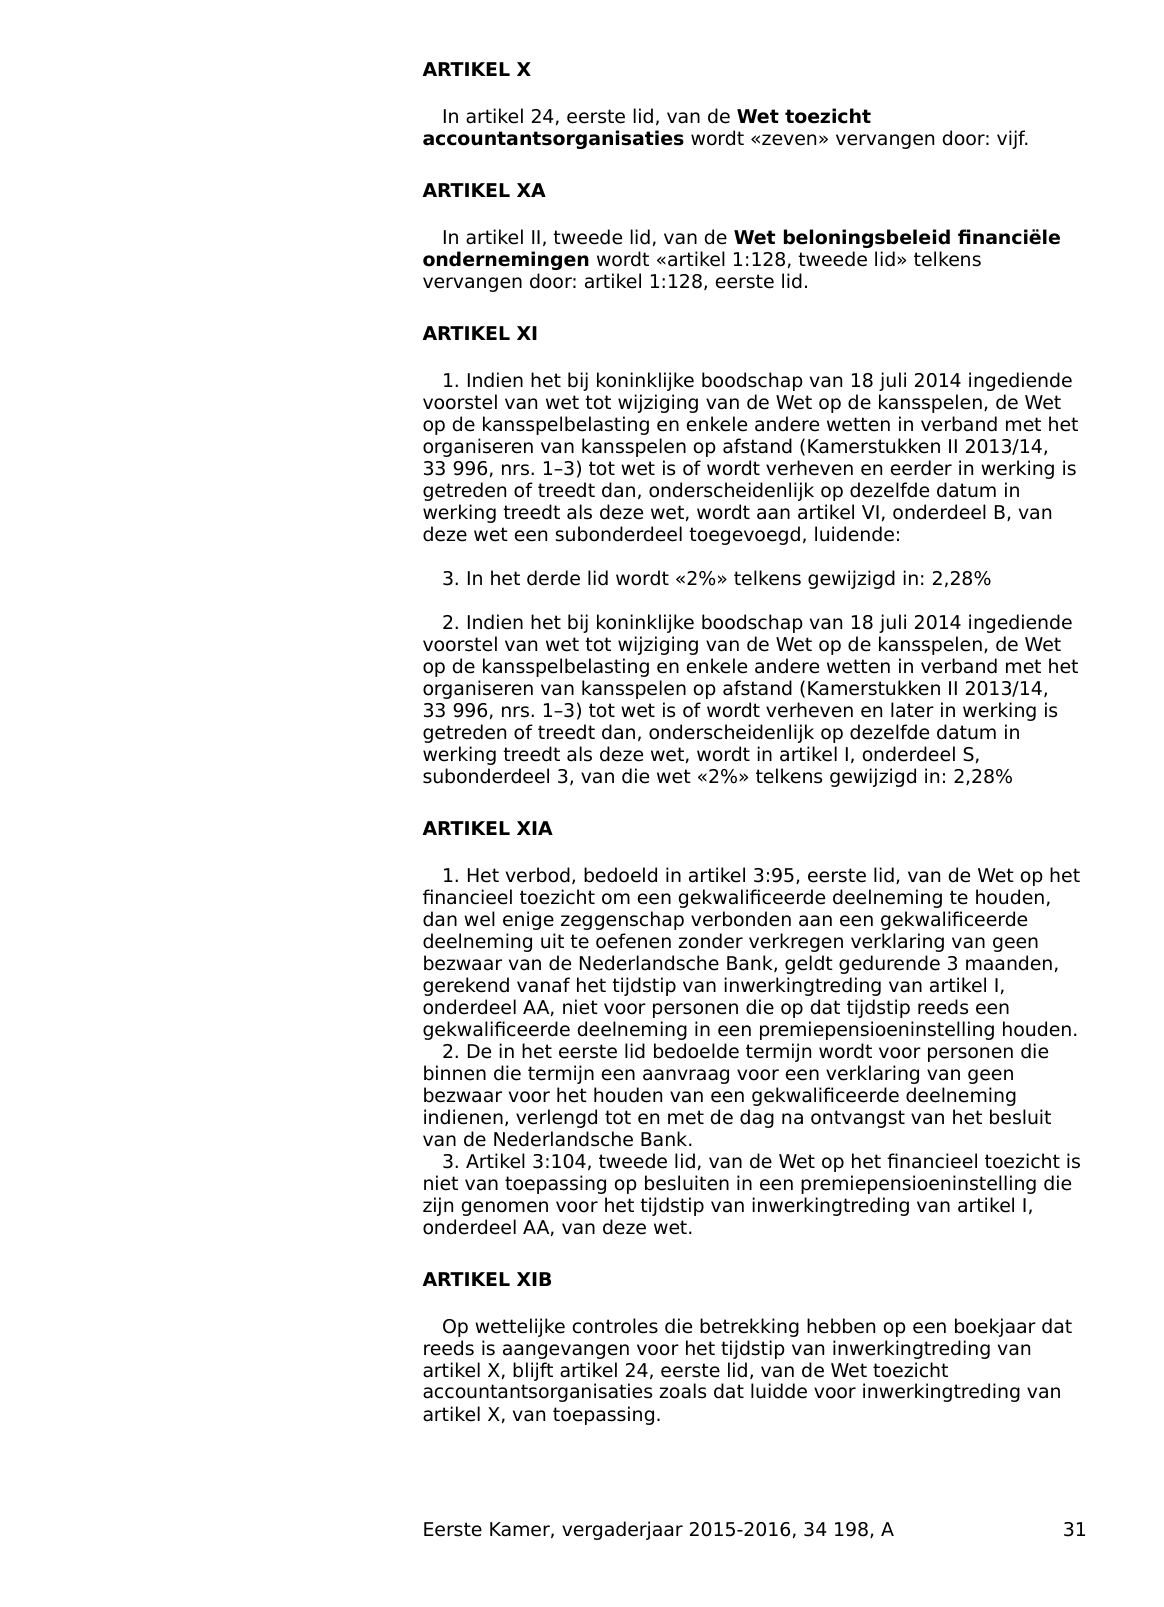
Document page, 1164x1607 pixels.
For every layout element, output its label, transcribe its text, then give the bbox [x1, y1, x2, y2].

text 1. Indien het bij koninklijke boodschap van 18 juli 2014 ingediende voorstel van wet tot wijziging van de Wet op de kansspelen, de Wet op de kansspelbelasting en enkele andere wetten in verband met het organiseren van kansspelen op afstand (Kamerstukken II 2013/14, 33 996, nrs. 1–3) tot wet is of wordt verheven en eerder in werking is getreden of treedt dan, onderscheidenlijk op dezelfde datum in werking treedt als deze wet, wordt aan artikel VI, onderdeel B, van deze wet een subonderdeel toegevoegd, luidende: [422, 370, 1087, 546]
subtitle ARTIKEL XA [422, 180, 1087, 202]
subtitle ARTIKEL X [422, 59, 1087, 81]
text 2. De in het eerste lid bedoelde termijn wordt voor personen die binnen die termijn een aanvraag voor een verklaring van geen bezwaar voor het houden van een gekwalificeerde deelneming indienen, verlengd tot en met de dag na ontvangst van het besluit van de Nederlandsche Bank. [422, 1041, 1087, 1151]
text In artikel II, tweede lid, van de Wet beloningsbeleid financiële ondernemingen wordt «artikel 1:128, tweede lid» telkens vervangen door: artikel 1:128, eerste lid. [422, 227, 1087, 293]
subtitle ARTIKEL XI [422, 323, 1087, 345]
subtitle ARTIKEL XIA [422, 818, 1087, 840]
subtitle ARTIKEL XIB [422, 1268, 1087, 1291]
text 3. Artikel 3:104, tweede lid, van de Wet op het financieel toezicht is niet van toepassing op besluiten in een premiepensioeninstelling die zijn genomen voor het tijdstip van inwerkingtreding van artikel I, onderdeel AA, van deze wet. [422, 1151, 1087, 1238]
text In artikel 24, eerste lid, van de Wet toezicht accountantsorganisaties wordt «zeven» vervangen door: vijf. [422, 106, 1087, 150]
text 1. Het verbod, bedoeld in artikel 3:95, eerste lid, van de Wet op het financieel toezicht om een gekwalificeerde deelneming te houden, dan wel enige zeggenschap verbonden aan een gekwalificeerde deelneming uit te oefenen zonder verkregen verklaring van geen bezwaar van de Nederlandsche Bank, geldt gedurende 3 maanden, gerekend vanaf het tijdstip van inwerkingtreding van artikel I, onderdeel AA, niet voor personen die op dat tijdstip reeds een gekwalificeerde deelneming in een premiepensioeninstelling houden. [422, 865, 1087, 1041]
text Op wettelijke controles die betrekking hebben op een boekjaar dat reeds is aangevangen voor het tijdstip van inwerkingtreding van artikel X, blijft artikel 24, eerste lid, van de Wet toezicht accountantsorganisaties zoals dat luidde voor inwerkingtreding van artikel X, van toepassing. [422, 1316, 1087, 1425]
text 2. Indien het bij koninklijke boodschap van 18 juli 2014 ingediende voorstel van wet tot wijziging van de Wet op de kansspelen, de Wet op de kansspelbelasting en enkele andere wetten in verband met het organiseren van kansspelen op afstand (Kamerstukken II 2013/14, 33 996, nrs. 1–3) tot wet is of wordt verheven en later in werking is getreden of treedt dan, onderscheidenlijk op dezelfde datum in werking treedt als deze wet, wordt in artikel I, onderdeel S, subonderdeel 3, van die wet «2%» telkens gewijzigd in: 2,28% [422, 612, 1087, 788]
text 3. In het derde lid wordt «2%» telkens gewijzigd in: 2,28% [422, 568, 1087, 590]
